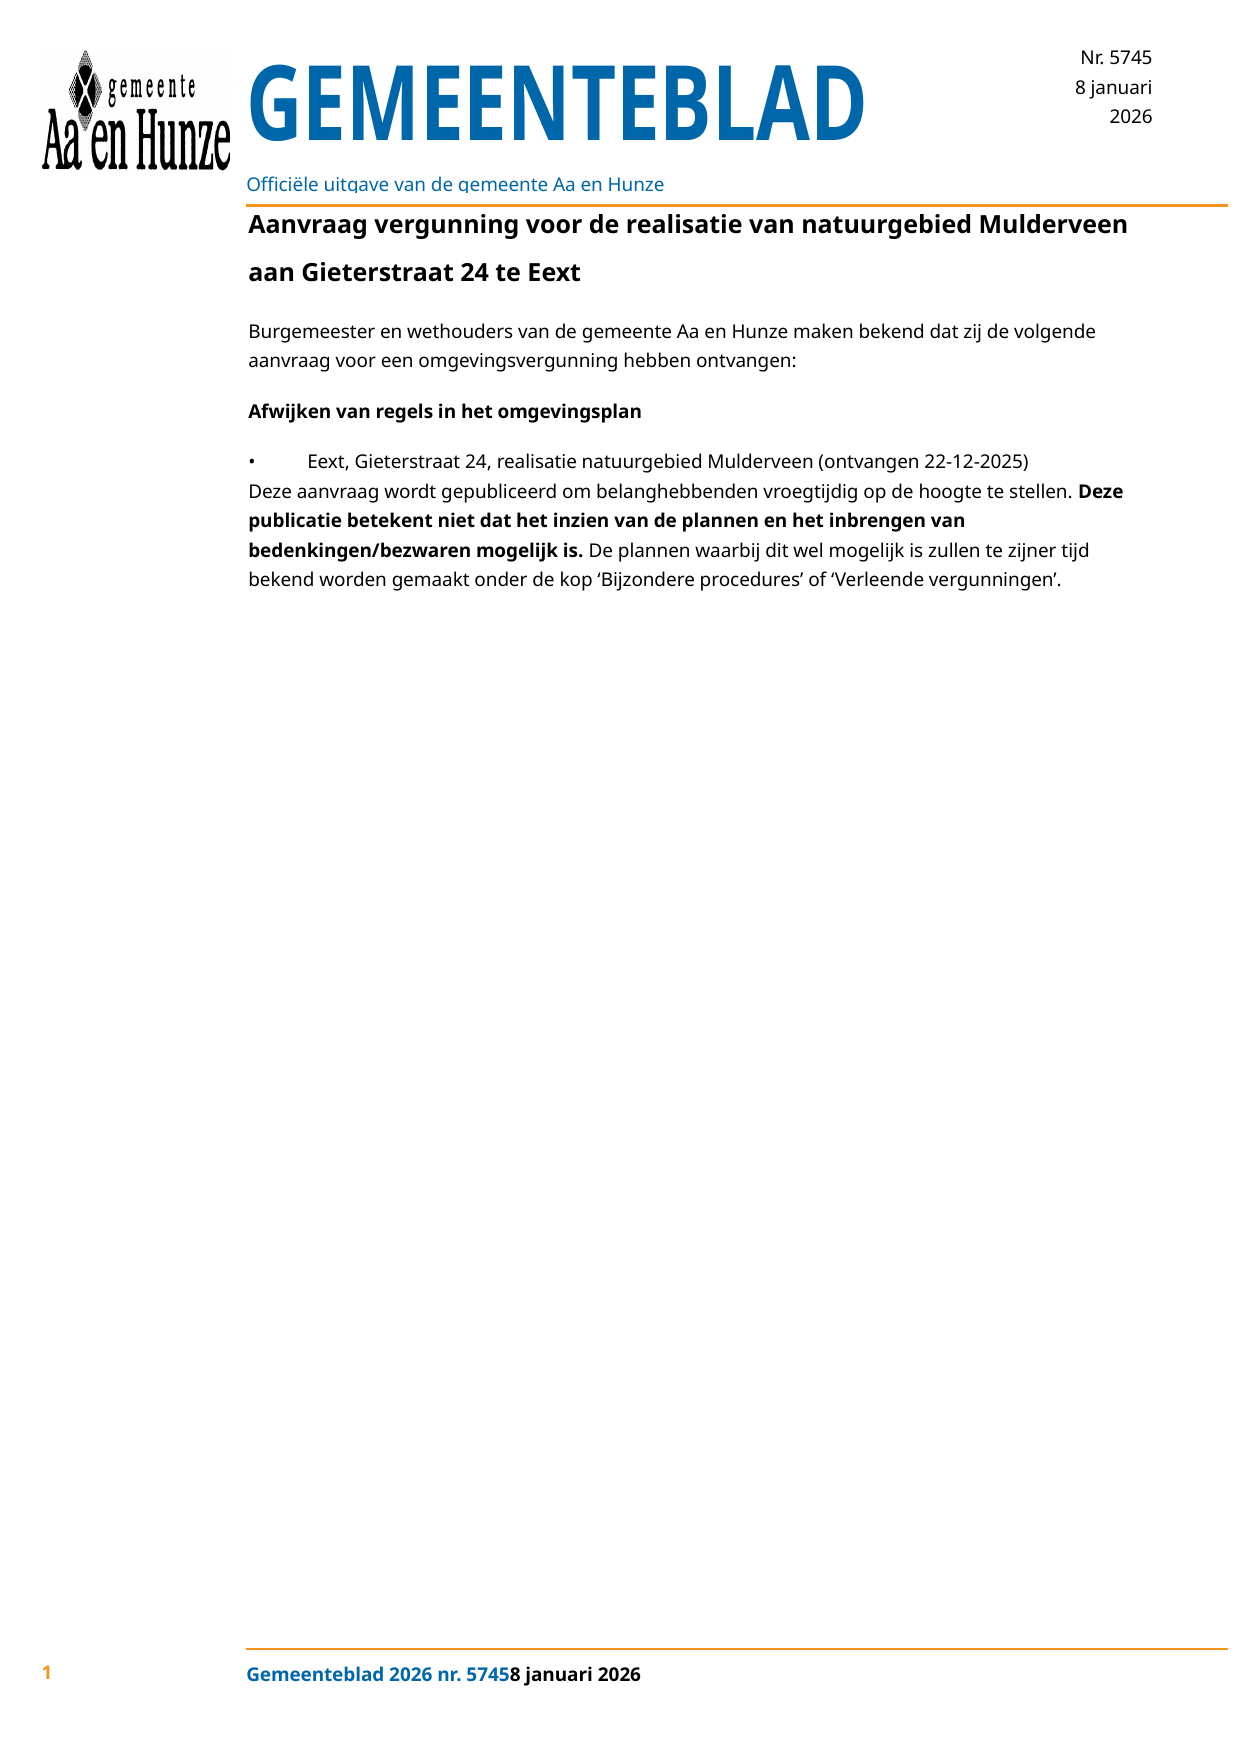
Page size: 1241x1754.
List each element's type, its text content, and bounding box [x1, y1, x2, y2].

text Burgemeester en wethouders van de gemeente Aa en Hunze maken bekend dat zij de volgende aanvraag voor een omgevingsvergunning hebben ontvangen: [248, 318, 1152, 373]
text Afwijken van regels in het omgevingsplan [248, 398, 1152, 424]
text Deze aanvraag wordt gepubliceerd om belanghebbenden vroegtijdig op de hoogte te stellen. Deze publicatie betekent niet dat het inzien van de plannen en het inbrengen van bedenkingen/bezwaren mogelijk is. De plannen waarbij dit wel mogelijk is zullen te zijner tijd bekend worden gemaakt onder de kop ‘Bijzondere procedures’ of ‘Verleende vergunningen’. [248, 478, 1152, 592]
text Aanvraag vergunning voor de realisatie van natuurgebied Mulderveen aan Gieterstraat 24 te Eext [248, 207, 1152, 288]
picture [41, 47, 231, 172]
list Eext, Gieterstraat 24, realisatie natuurgebied Mulderveen (ontvangen 22-12-2025) [248, 448, 1152, 474]
